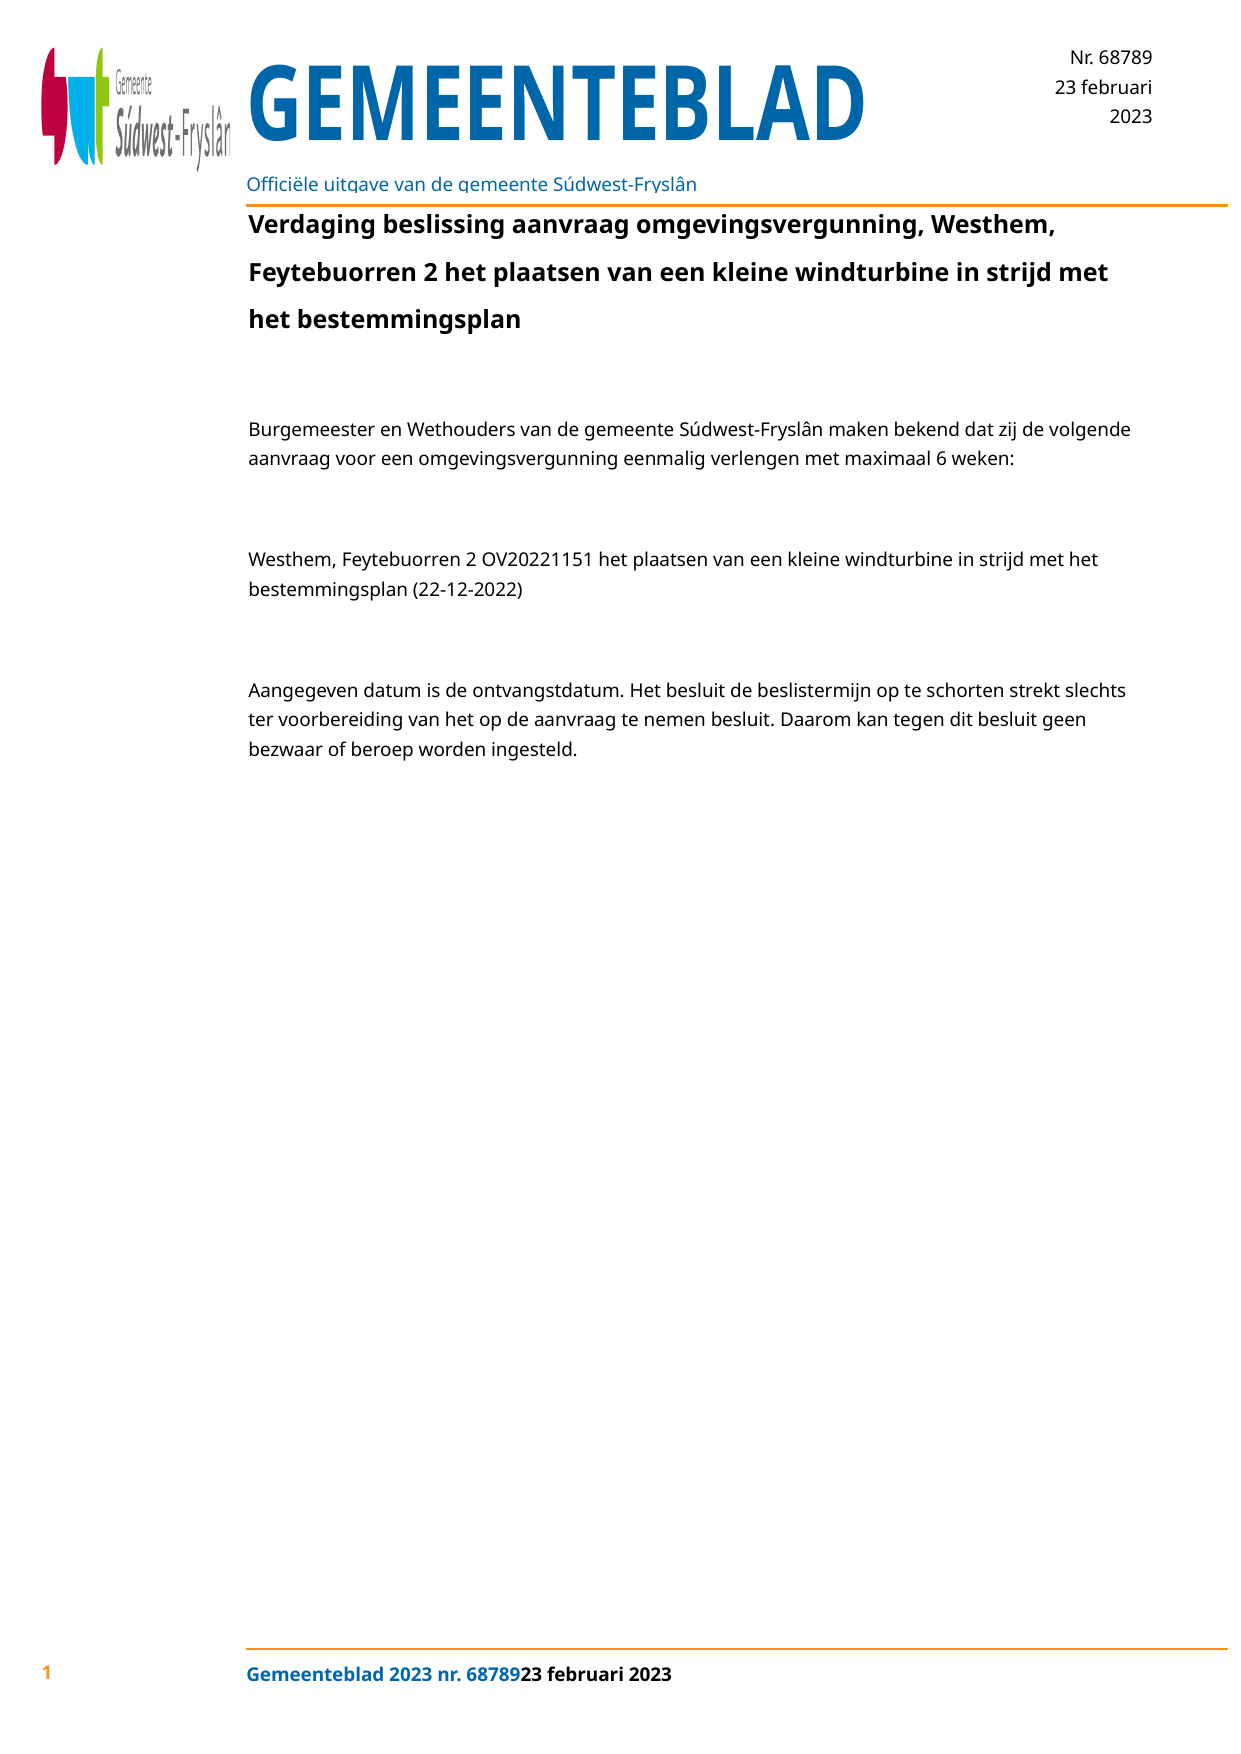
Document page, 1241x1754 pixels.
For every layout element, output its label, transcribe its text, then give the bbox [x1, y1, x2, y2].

picture [41, 47, 231, 172]
text Westhem, Feytebuorren 2 OV20221151 het plaatsen van een kleine windturbine in strijd met het bestemmingsplan (22-12-2022) [248, 546, 1152, 602]
text Aangegeven datum is de ontvangstdatum. Het besluit de beslistermijn op te schorten strekt slechts ter voorbereiding van het op de aanvraag te nemen besluit. Daarom kan tegen dit besluit geen bezwaar of beroep worden ingesteld. [248, 677, 1152, 762]
text Verdaging beslissing aanvraag omgevingsvergunning, Westhem, Feytebuorren 2 het plaatsen van een kleine windturbine in strijd met het bestemmingsplan [248, 207, 1152, 336]
text Burgemeester en Wethouders van de gemeente Súdwest-Fryslân maken bekend dat zij de volgende aanvraag voor een omgevingsvergunning eenmalig verlengen met maximaal 6 weken: [248, 416, 1152, 471]
